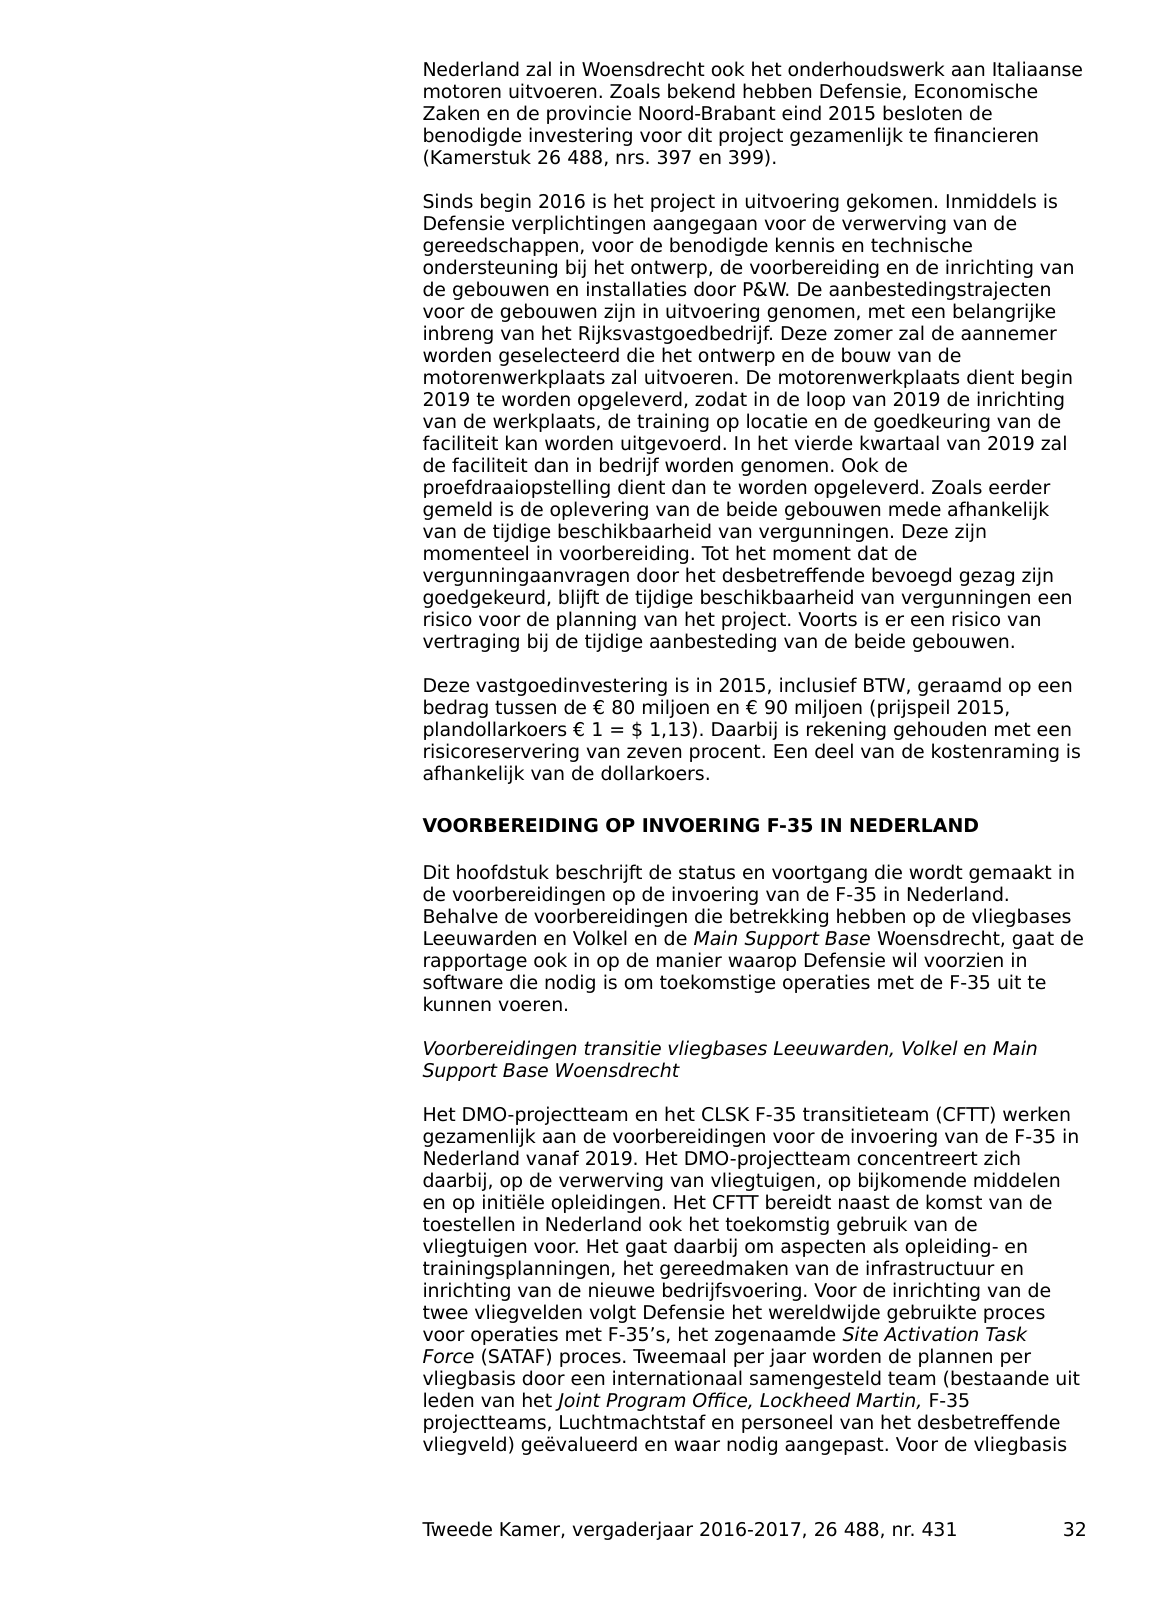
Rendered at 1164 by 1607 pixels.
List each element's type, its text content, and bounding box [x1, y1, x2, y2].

text Deze vastgoedinvestering is in 2015, inclusief BTW, geraamd op een bedrag tussen de € 80 miljoen en € 90 miljoen (prijspeil 2015, plandollarkoers € 1 = $ 1,13). Daarbij is rekening gehouden met een risicoreservering van zeven procent. Een deel van de kostenraming is afhankelijk van de dollarkoers. [422, 675, 1087, 785]
text Dit hoofdstuk beschrijft de status en voortgang die wordt gemaakt in de voorbereidingen op de invoering van de F-35 in Nederland. Behalve de voorbereidingen die betrekking hebben op de vliegbases Leeuwarden en Volkel en de Main Support Base Woensdrecht, gaat de rapportage ook in op de manier waarop Defensie wil voorzien in software die nodig is om toekomstige operaties met de F-35 uit te kunnen voeren. [422, 862, 1087, 1016]
text Nederland zal in Woensdrecht ook het onderhoudswerk aan Italiaanse motoren uitvoeren. Zoals bekend hebben Defensie, Economische Zaken en de provincie Noord-Brabant eind 2015 besloten de benodigde investering voor dit project gezamenlijk te financieren (Kamerstuk 26 488, nrs. 397 en 399). [422, 59, 1087, 169]
subtitle Voorbereidingen transitie vliegbases Leeuwarden, Volkel en Main Support Base Woensdrecht [422, 1038, 1087, 1082]
text Sinds begin 2016 is het project in uitvoering gekomen. Inmiddels is Defensie verplichtingen aangegaan voor de verwerving van de gereedschappen, voor de benodigde kennis en technische ondersteuning bij het ontwerp, de voorbereiding en de inrichting van de gebouwen en installaties door P&W. De aanbestedingstrajecten voor de gebouwen zijn in uitvoering genomen, met een belangrijke inbreng van het Rijksvastgoedbedrijf. Deze zomer zal de aannemer worden geselecteerd die het ontwerp en de bouw van de motorenwerkplaats zal uitvoeren. De motorenwerkplaats dient begin 2019 te worden opgeleverd, zodat in de loop van 2019 de inrichting van de werkplaats, de training op locatie en de goedkeuring van de faciliteit kan worden uitgevoerd. In het vierde kwartaal van 2019 zal de faciliteit dan in bedrijf worden genomen. Ook de proefdraaiopstelling dient dan te worden opgeleverd. Zoals eerder gemeld is de oplevering van de beide gebouwen mede afhankelijk van de tijdige beschikbaarheid van vergunningen. Deze zijn momenteel in voorbereiding. Tot het moment dat de vergunningaanvragen door het desbetreffende bevoegd gezag zijn goedgekeurd, blijft de tijdige beschikbaarheid van vergunningen een risico voor de planning van het project. Voorts is er een risico van vertraging bij de tijdige aanbesteding van de beide gebouwen. [422, 191, 1087, 653]
text Het DMO-projectteam en het CLSK F-35 transitieteam (CFTT) werken gezamenlijk aan de voorbereidingen voor de invoering van de F-35 in Nederland vanaf 2019. Het DMO-projectteam concentreert zich daarbij, op de verwerving van vliegtuigen, op bijkomende middelen en op initiële opleidingen. Het CFTT bereidt naast de komst van de toestellen in Nederland ook het toekomstig gebruik van de vliegtuigen voor. Het gaat daarbij om aspecten als opleiding- en trainingsplanningen, het gereedmaken van de infrastructuur en inrichting van de nieuwe bedrijfsvoering. Voor de inrichting van de twee vliegvelden volgt Defensie het wereldwijde gebruikte proces voor operaties met F-35’s, het zogenaamde Site Activation Task Force (SATAF) proces. Tweemaal per jaar worden de plannen per vliegbasis door een internationaal samengesteld team (bestaande uit leden van het Joint Program Office, Lockheed Martin, F-35 projectteams, Luchtmachtstaf en personeel van het desbetreffende vliegveld) geëvalueerd en waar nodig aangepast. Voor de vliegbasis [422, 1104, 1087, 1456]
subtitle VOORBEREIDING OP INVOERING F-35 IN NEDERLAND [422, 815, 1087, 837]
